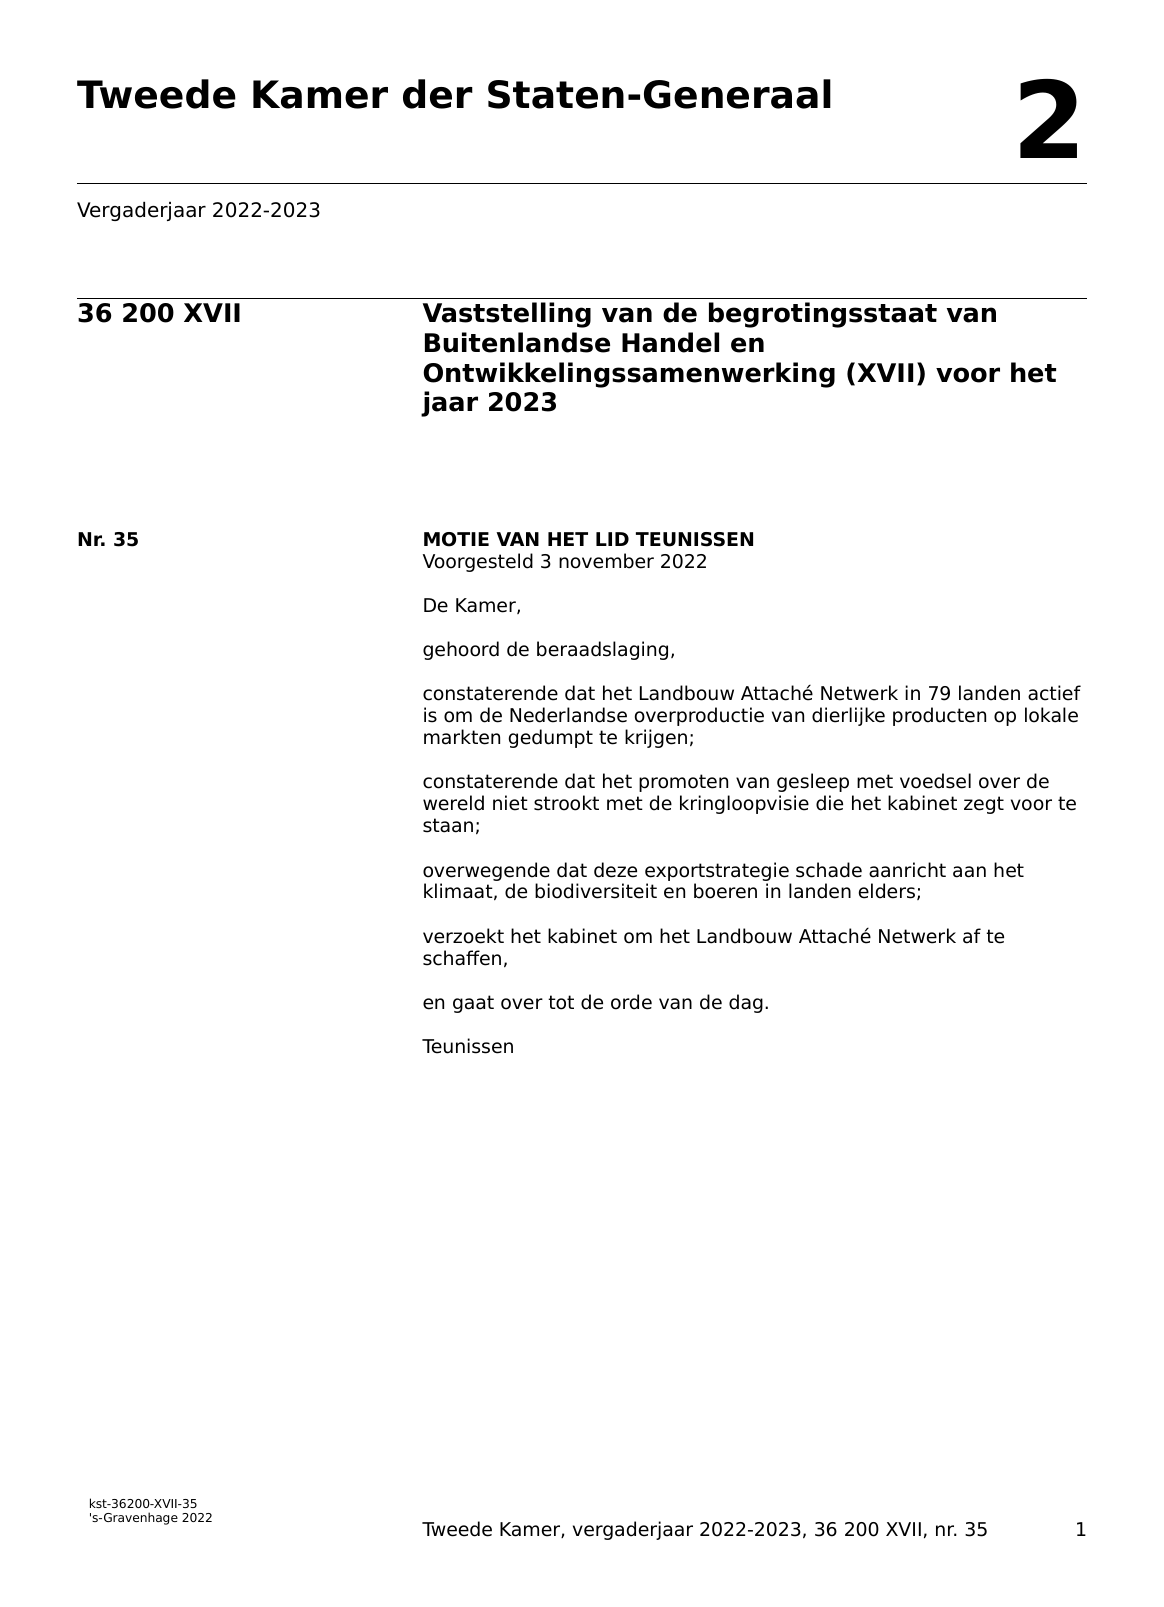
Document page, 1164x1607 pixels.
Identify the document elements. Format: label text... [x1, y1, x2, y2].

subtitle 36 200 XVII Vaststelling van de begrotingsstaat van Buitenlandse Handel en Ontwikkelingssamenwerking (XVII) voor het jaar 2023 [77, 299, 1087, 418]
text overwegende dat deze exportstrategie schade aanricht aan het klimaat, de biodiversiteit en boeren in landen elders; [422, 859, 1087, 903]
table_cell Vergaderjaar 2022-2023 [77, 184, 1087, 298]
text Voorgesteld 3 november 2022 [422, 551, 1087, 573]
text constaterende dat het Landbouw Attaché Netwerk in 79 landen actief is om de Nederlandse overproductie van dierlijke producten op lokale markten gedumpt te krijgen; [422, 683, 1087, 749]
text Teunissen [422, 1036, 1087, 1058]
subtitle Nr. 35 MOTIE VAN HET LID TEUNISSEN [77, 529, 1087, 551]
text en gaat over tot de orde van de dag. [422, 992, 1087, 1014]
text 's-Gravenhage 2022 [88, 1511, 323, 1525]
text gehoord de beraadslaging, [422, 639, 1087, 661]
text De Kamer, [422, 595, 1087, 617]
text verzoekt het kabinet om het Landbouw Attaché Netwerk af te schaffen, [422, 926, 1087, 969]
text kst-36200-XVII-35 [88, 1497, 323, 1511]
table_header Tweede Kamer der Staten-Generaal [77, 59, 886, 183]
text constaterende dat het promoten van gesleep met voedsel over de wereld niet strookt met de kringloopvisie die het kabinet zegt voor te staan; [422, 771, 1087, 837]
table_header 2 [886, 59, 1087, 183]
